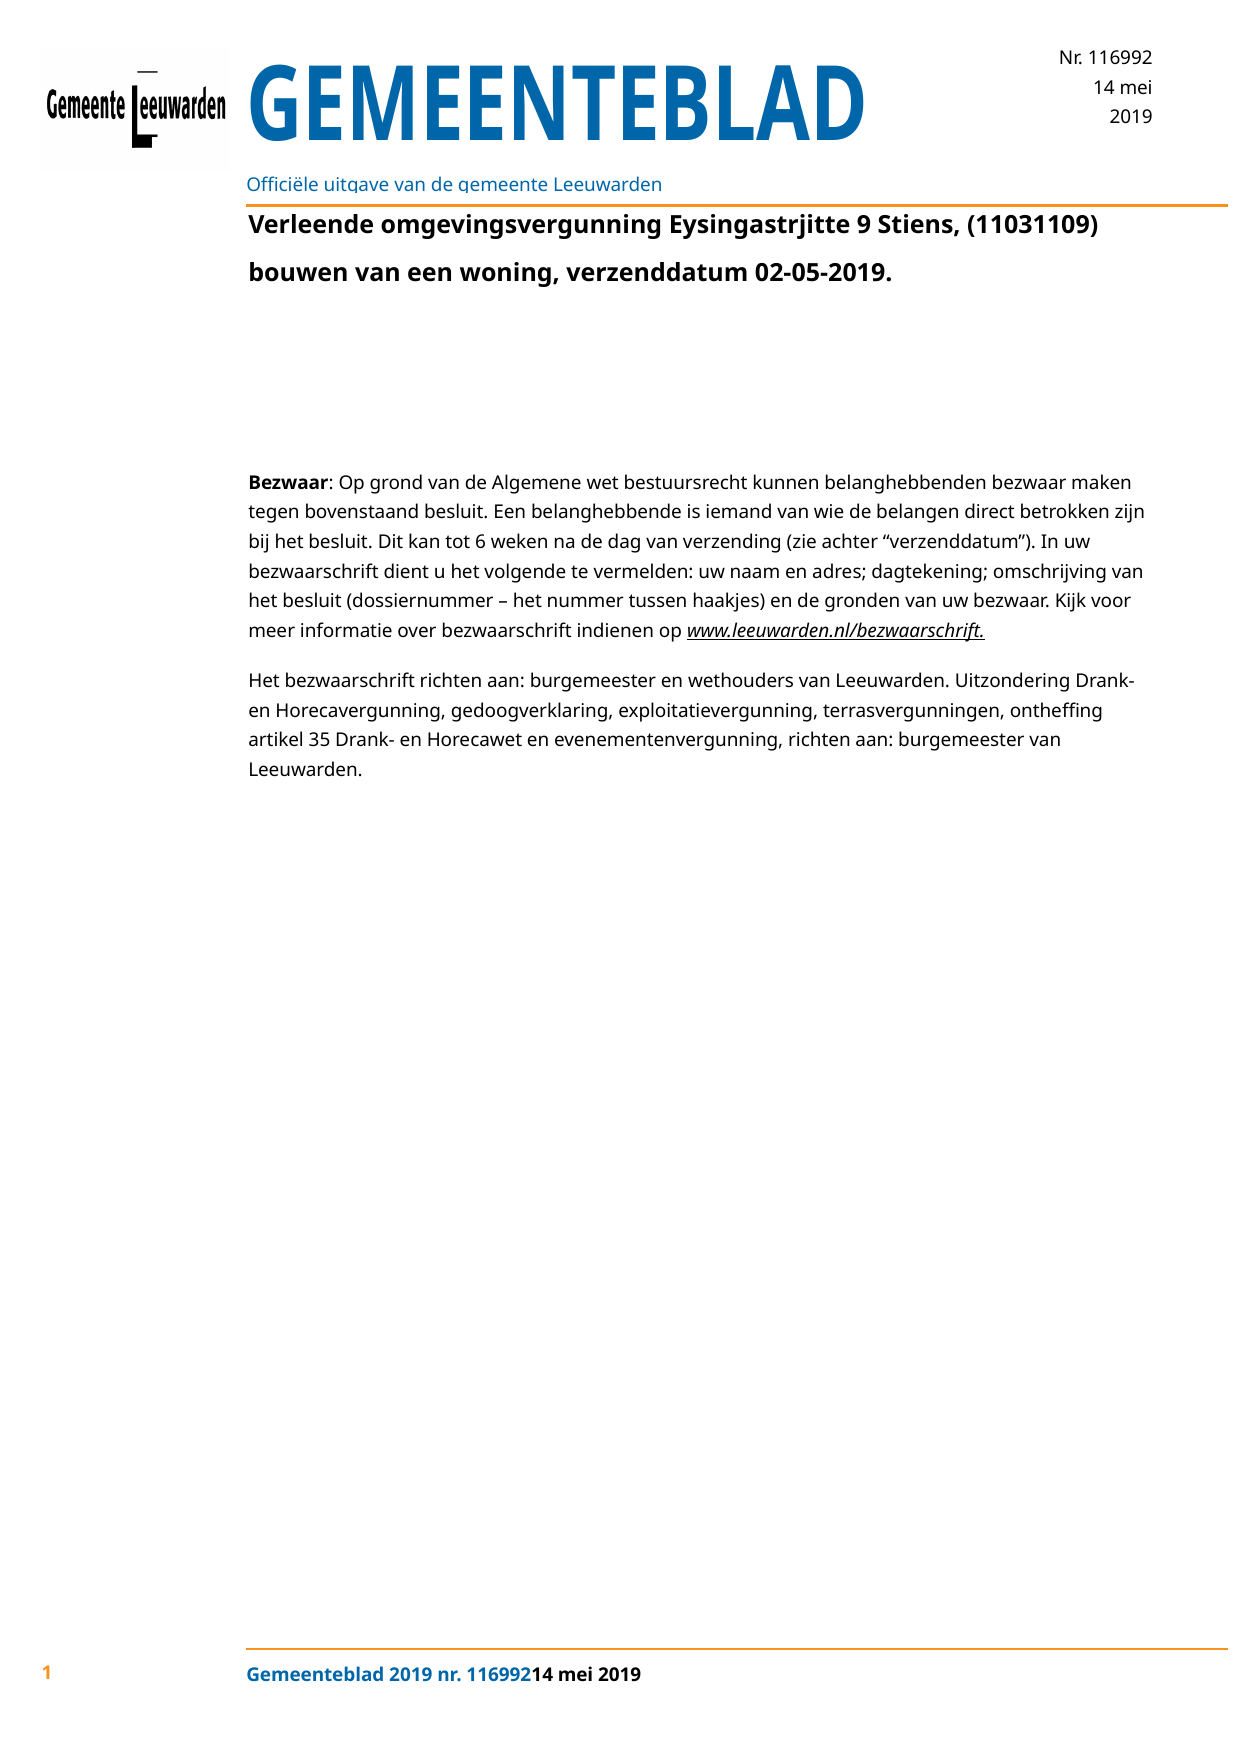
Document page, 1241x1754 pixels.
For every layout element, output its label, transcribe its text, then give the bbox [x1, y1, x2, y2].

picture [41, 47, 231, 172]
text Het bezwaarschrift richten aan: burgemeester en wethouders van Leeuwarden. Uitzondering Drank- en Horecavergunning, gedoogverklaring, exploitatievergunning, terrasvergunningen, ontheffing artikel 35 Drank- en Horecawet en evenementenvergunning, richten aan: burgemeester van Leeuwarden. [248, 667, 1152, 782]
text Verleende omgevingsvergunning Eysingastrjitte 9 Stiens, (11031109) bouwen van een woning, verzenddatum 02-05-2019. [248, 207, 1152, 288]
text Bezwaar: Op grond van de Algemene wet bestuursrecht kunnen belanghebbenden bezwaar maken tegen bovenstaand besluit. Een belanghebbende is iemand van wie de belangen direct betrokken zijn bij het besluit. Dit kan tot 6 weken na de dag van verzending (zie achter “verzenddatum”). In uw bezwaarschrift dient u het volgende te vermelden: uw naam en adres; dagtekening; omschrijving van het besluit (dossiernummer – het nummer tussen haakjes) en de gronden van uw bezwaar. Kijk voor meer informatie over bezwaarschrift indienen op www.leeuwarden.nl/bezwaarschrift. [248, 469, 1152, 643]
